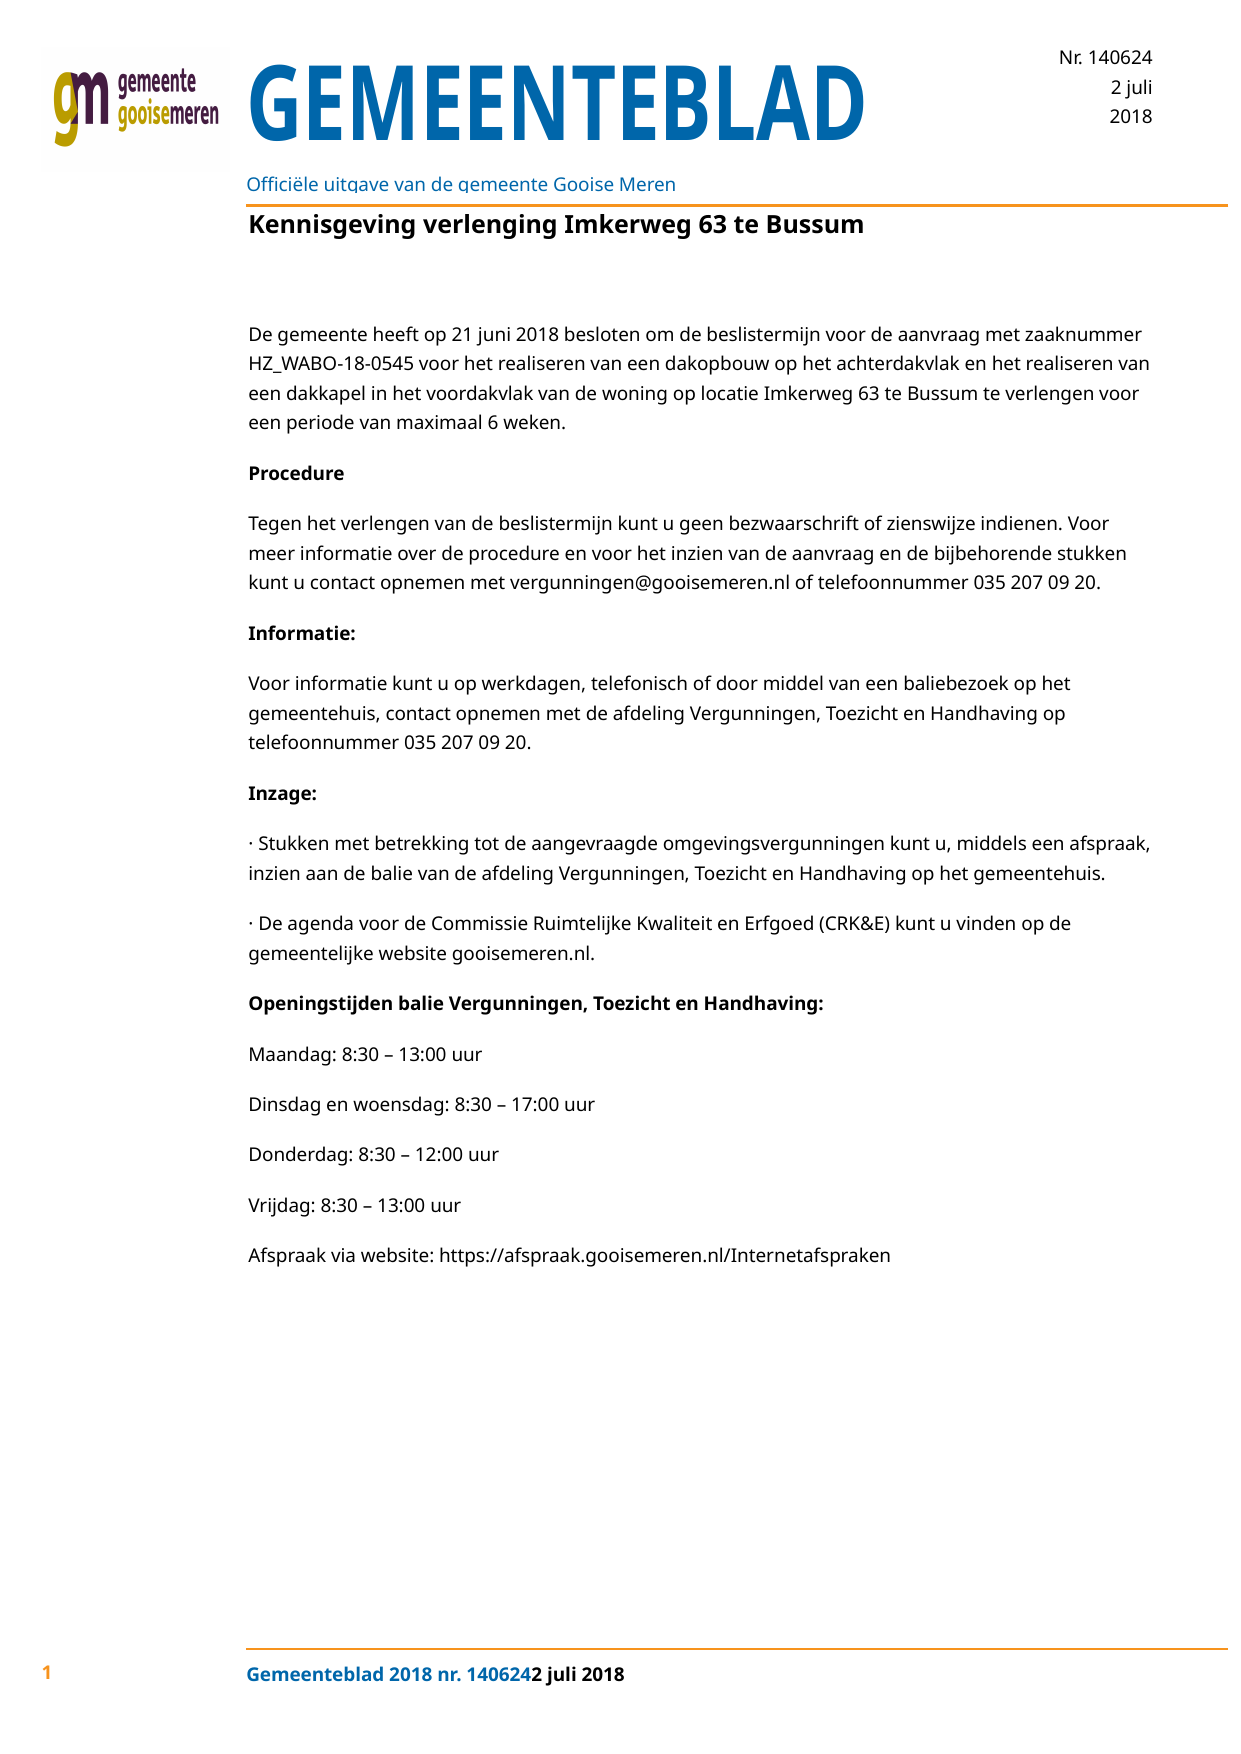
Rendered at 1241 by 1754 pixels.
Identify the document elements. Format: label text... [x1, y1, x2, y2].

text · Stukken met betrekking tot de aangevraagde omgevingsvergunningen kunt u, middels een afspraak, inzien aan de balie van de afdeling Vergunningen, Toezicht en Handhaving op het gemeentehuis. [248, 830, 1152, 886]
text Procedure [248, 460, 1152, 486]
text Afspraak via website: https://afspraak.gooisemeren.nl/Internetafspraken [248, 1242, 1152, 1268]
text Dinsdag en woensdag: 8:30 – 17:00 uur [248, 1091, 1152, 1117]
text · De agenda voor de Commissie Ruimtelijke Kwaliteit en Erfgoed (CRK&E) kunt u vinden op de gemeentelijke website gooisemeren.nl. [248, 910, 1152, 966]
text Informatie: [248, 620, 1152, 646]
text Voor informatie kunt u op werkdagen, telefonisch of door middel van een baliebezoek op het gemeentehuis, contact opnemen met de afdeling Vergunningen, Toezicht en Handhaving op telefoonnummer 035 207 09 20. [248, 670, 1152, 755]
text Inzage: [248, 780, 1152, 806]
text Maandag: 8:30 – 13:00 uur [248, 1041, 1152, 1066]
text Openingstijden balie Vergunningen, Toezicht en Handhaving: [248, 990, 1152, 1016]
text De gemeente heeft op 21 juni 2018 besloten om de beslistermijn voor de aanvraag met zaaknummer HZ_WABO-18-0545 voor het realiseren van een dakopbouw op het achterdakvlak en het realiseren van een dakkapel in het voordakvlak van de woning op locatie Imkerweg 63 te Bussum te verlengen voor een periode van maximaal 6 weken. [248, 321, 1152, 435]
picture [41, 47, 231, 172]
text Vrijdag: 8:30 – 13:00 uur [248, 1192, 1152, 1218]
text Kennisgeving verlenging Imkerweg 63 te Bussum [248, 207, 1152, 241]
text Donderdag: 8:30 – 12:00 uur [248, 1142, 1152, 1167]
text Tegen het verlengen van de beslistermijn kunt u geen bezwaarschrift of zienswijze indienen. Voor meer informatie over de procedure en voor het inzien van de aanvraag en de bijbehorende stukken kunt u contact opnemen met vergunningen@gooisemeren.nl of telefoonnummer 035 207 09 20. [248, 510, 1152, 595]
